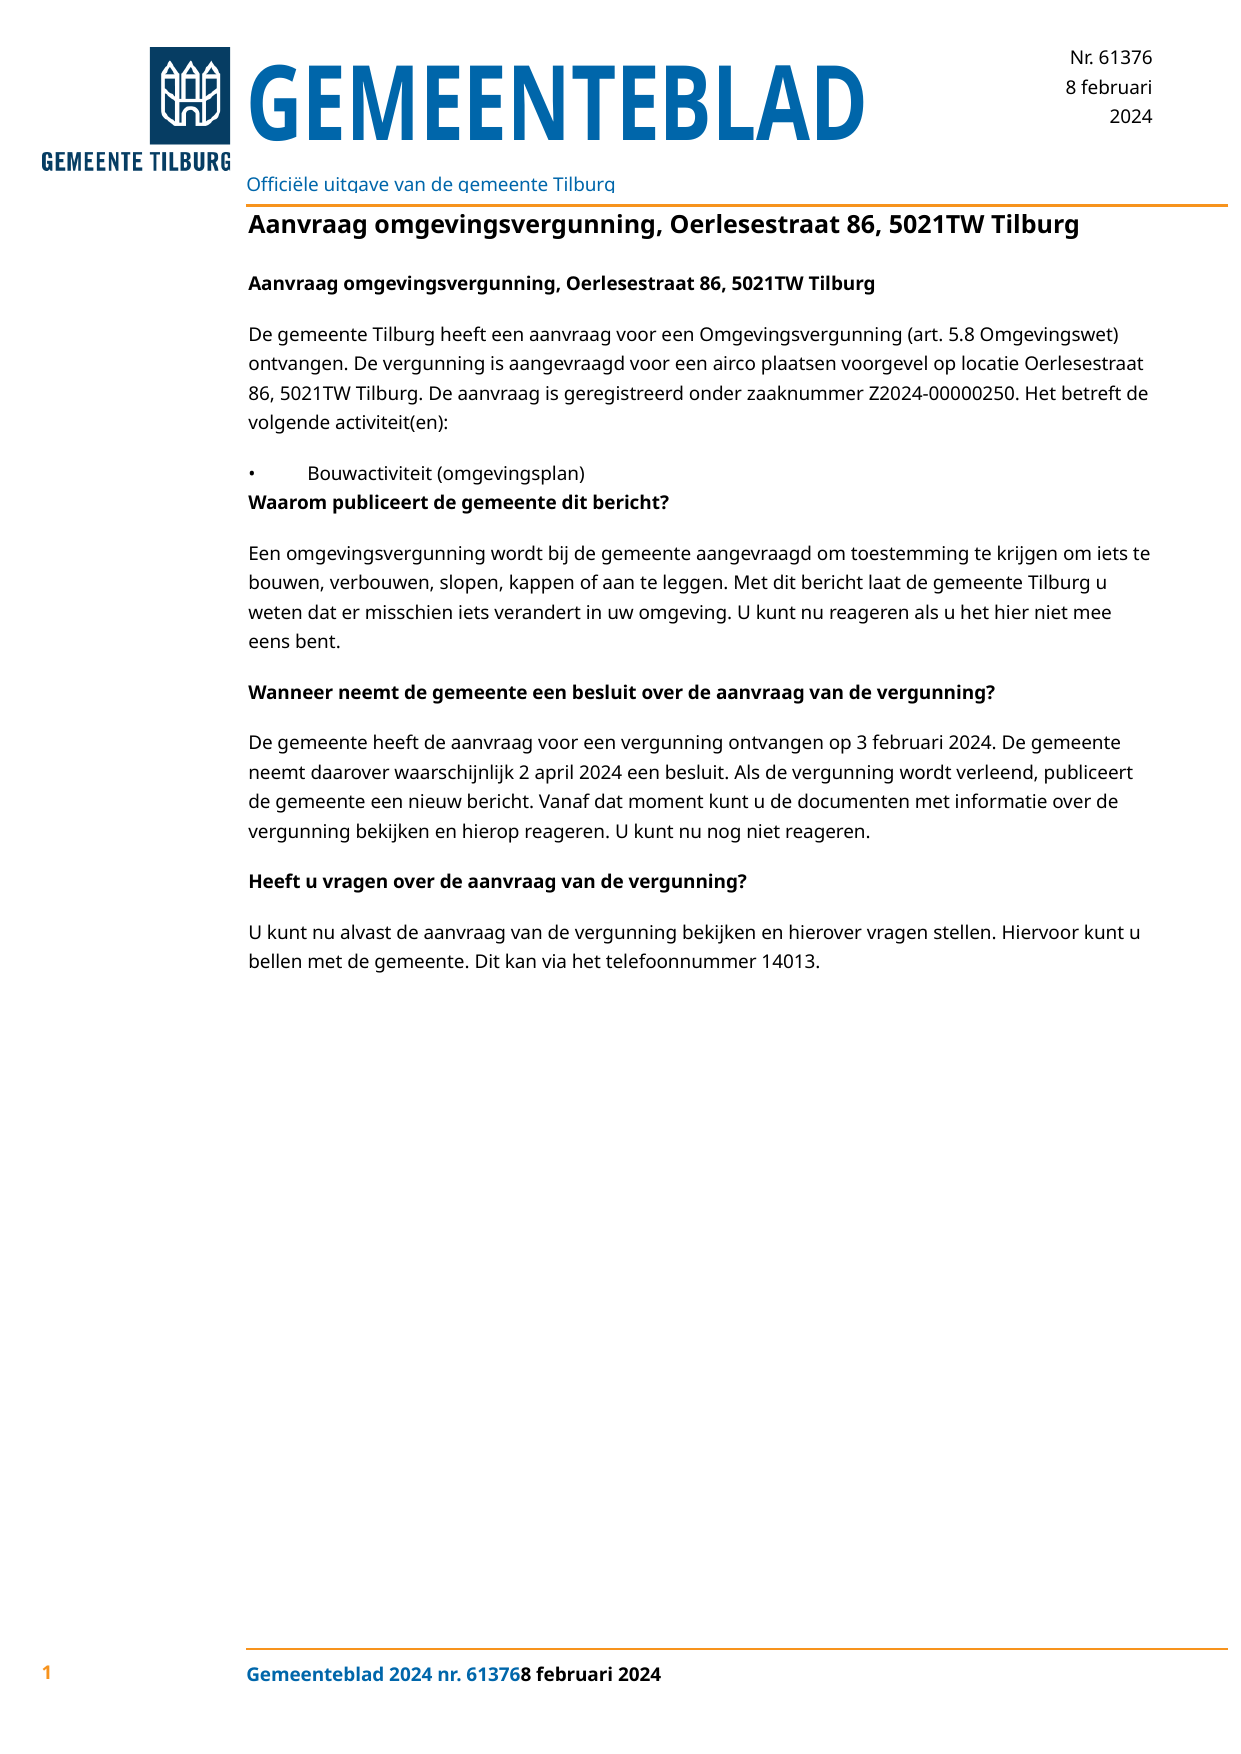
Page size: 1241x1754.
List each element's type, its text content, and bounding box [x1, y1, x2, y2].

text De gemeente Tilburg heeft een aanvraag voor een Omgevingsvergunning (art. 5.8 Omgevingswet) ontvangen. De vergunning is aangevraagd voor een airco plaatsen voorgevel op locatie Oerlesestraat 86, 5021TW Tilburg. De aanvraag is geregistreerd onder zaaknummer Z2024-00000250. Het betreft de volgende activiteit(en): [248, 321, 1152, 435]
text Waarom publiceert de gemeente dit bericht? [248, 489, 1152, 515]
text U kunt nu alvast de aanvraag van de vergunning bekijken en hierover vragen stellen. Hiervoor kunt u bellen met de gemeente. Dit kan via het telefoonnummer 14013. [248, 919, 1152, 974]
text Aanvraag omgevingsvergunning, Oerlesestraat 86, 5021TW Tilburg [248, 207, 1152, 241]
picture [41, 47, 231, 172]
text Wanneer neemt de gemeente een besluit over de aanvraag van de vergunning? [248, 679, 1152, 705]
text Een omgevingsvergunning wordt bij de gemeente aangevraagd om toestemming te krijgen om iets te bouwen, verbouwen, slopen, kappen of aan te leggen. Met dit bericht laat de gemeente Tilburg u weten dat er misschien iets verandert in uw omgeving. U kunt nu reageren als u het hier niet mee eens bent. [248, 540, 1152, 654]
text De gemeente heeft de aanvraag voor een vergunning ontvangen op 3 februari 2024. De gemeente neemt daarover waarschijnlijk 2 april 2024 een besluit. Als de vergunning wordt verleend, publiceert de gemeente een nieuw bericht. Vanaf dat moment kunt u de documenten met informatie over de vergunning bekijken en hierop reageren. U kunt nu nog niet reageren. [248, 729, 1152, 844]
list Bouwactiviteit (omgevingsplan) [248, 460, 1152, 486]
text Heeft u vragen over de aanvraag van de vergunning? [248, 869, 1152, 894]
text Aanvraag omgevingsvergunning, Oerlesestraat 86, 5021TW Tilburg [248, 270, 1152, 296]
